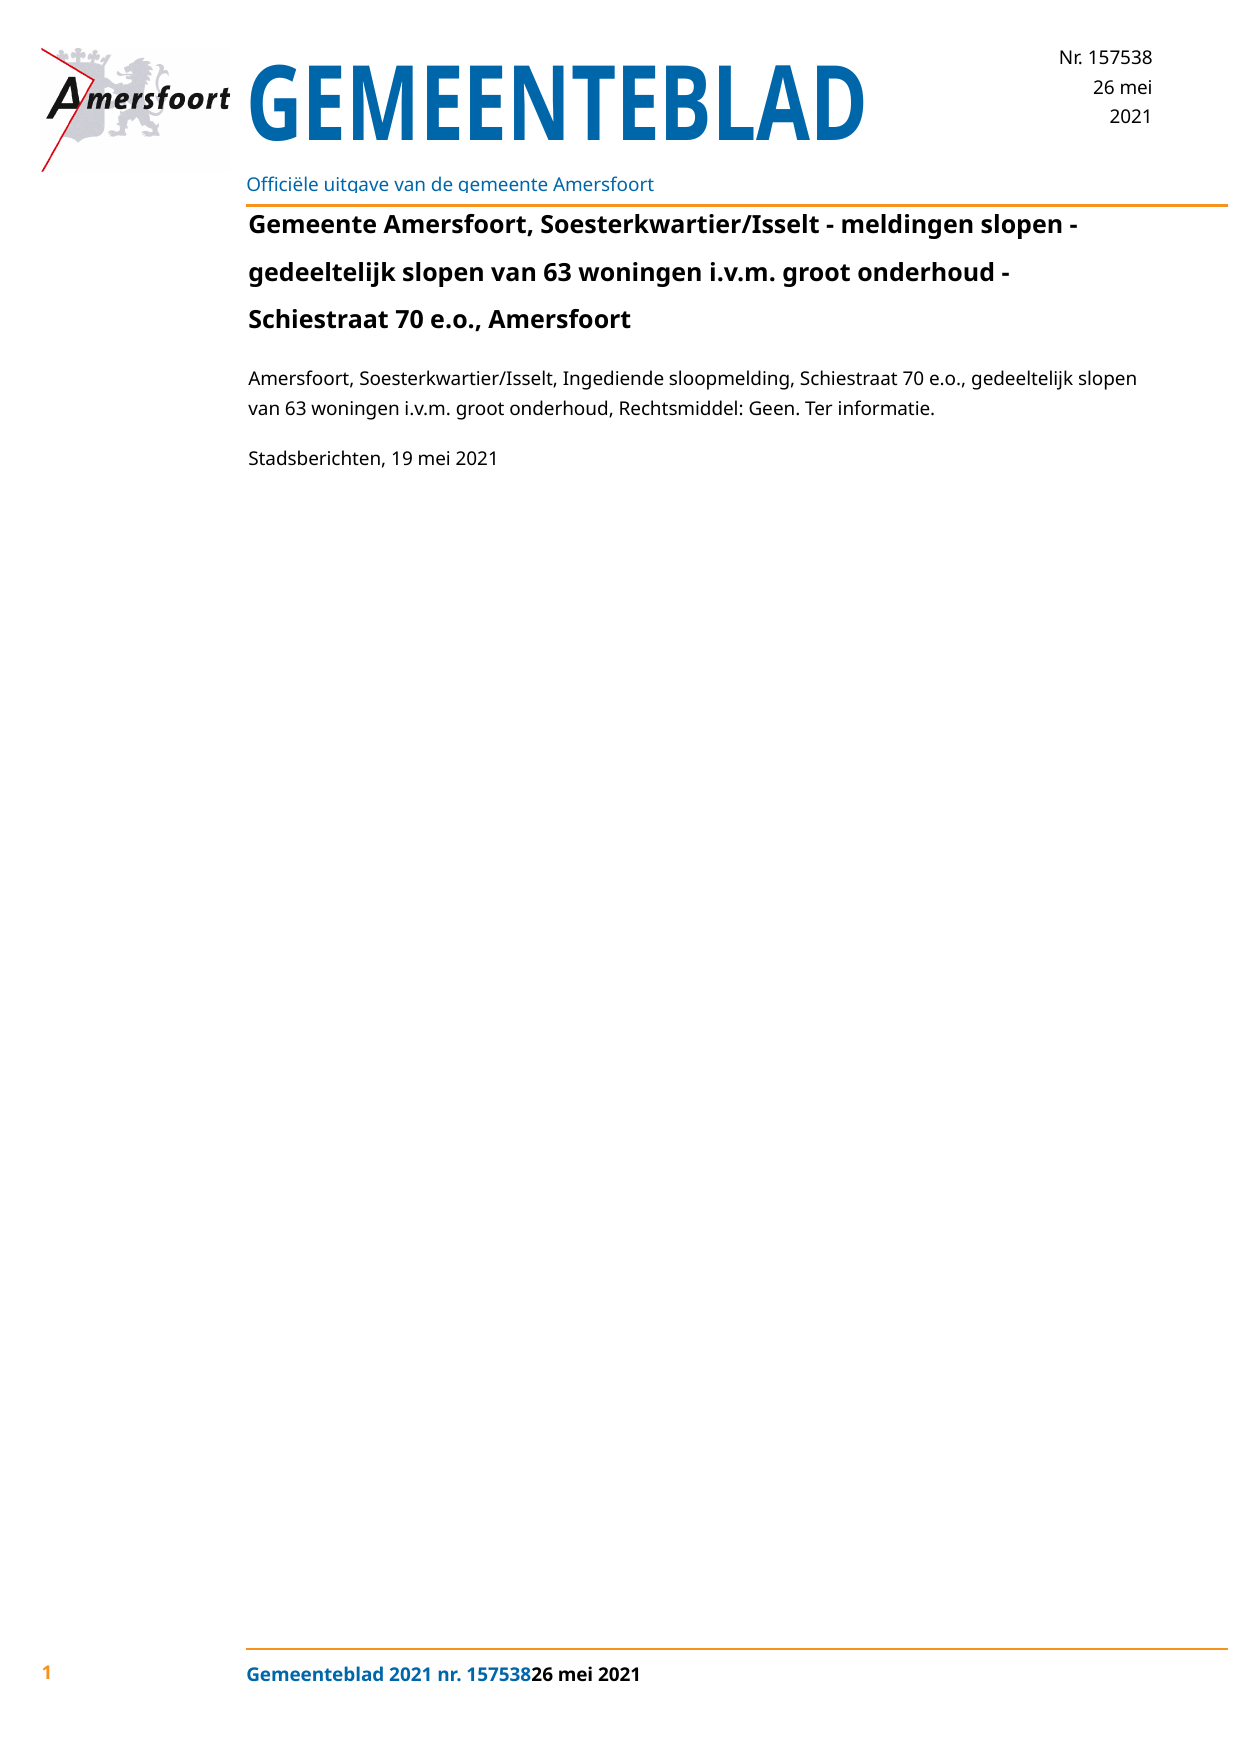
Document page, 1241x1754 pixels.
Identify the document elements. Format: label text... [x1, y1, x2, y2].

picture [41, 47, 231, 172]
text Gemeente Amersfoort, Soesterkwartier/Isselt - meldingen slopen - gedeeltelijk slopen van 63 woningen i.v.m. groot onderhoud - Schiestraat 70 e.o., Amersfoort [248, 207, 1152, 336]
text Stadsberichten, 19 mei 2021 [248, 446, 1152, 471]
text Amersfoort, Soesterkwartier/Isselt, Ingediende sloopmelding, Schiestraat 70 e.o., gedeeltelijk slopen van 63 woningen i.v.m. groot onderhoud, Rechtsmiddel: Geen. Ter informatie. [248, 366, 1152, 421]
